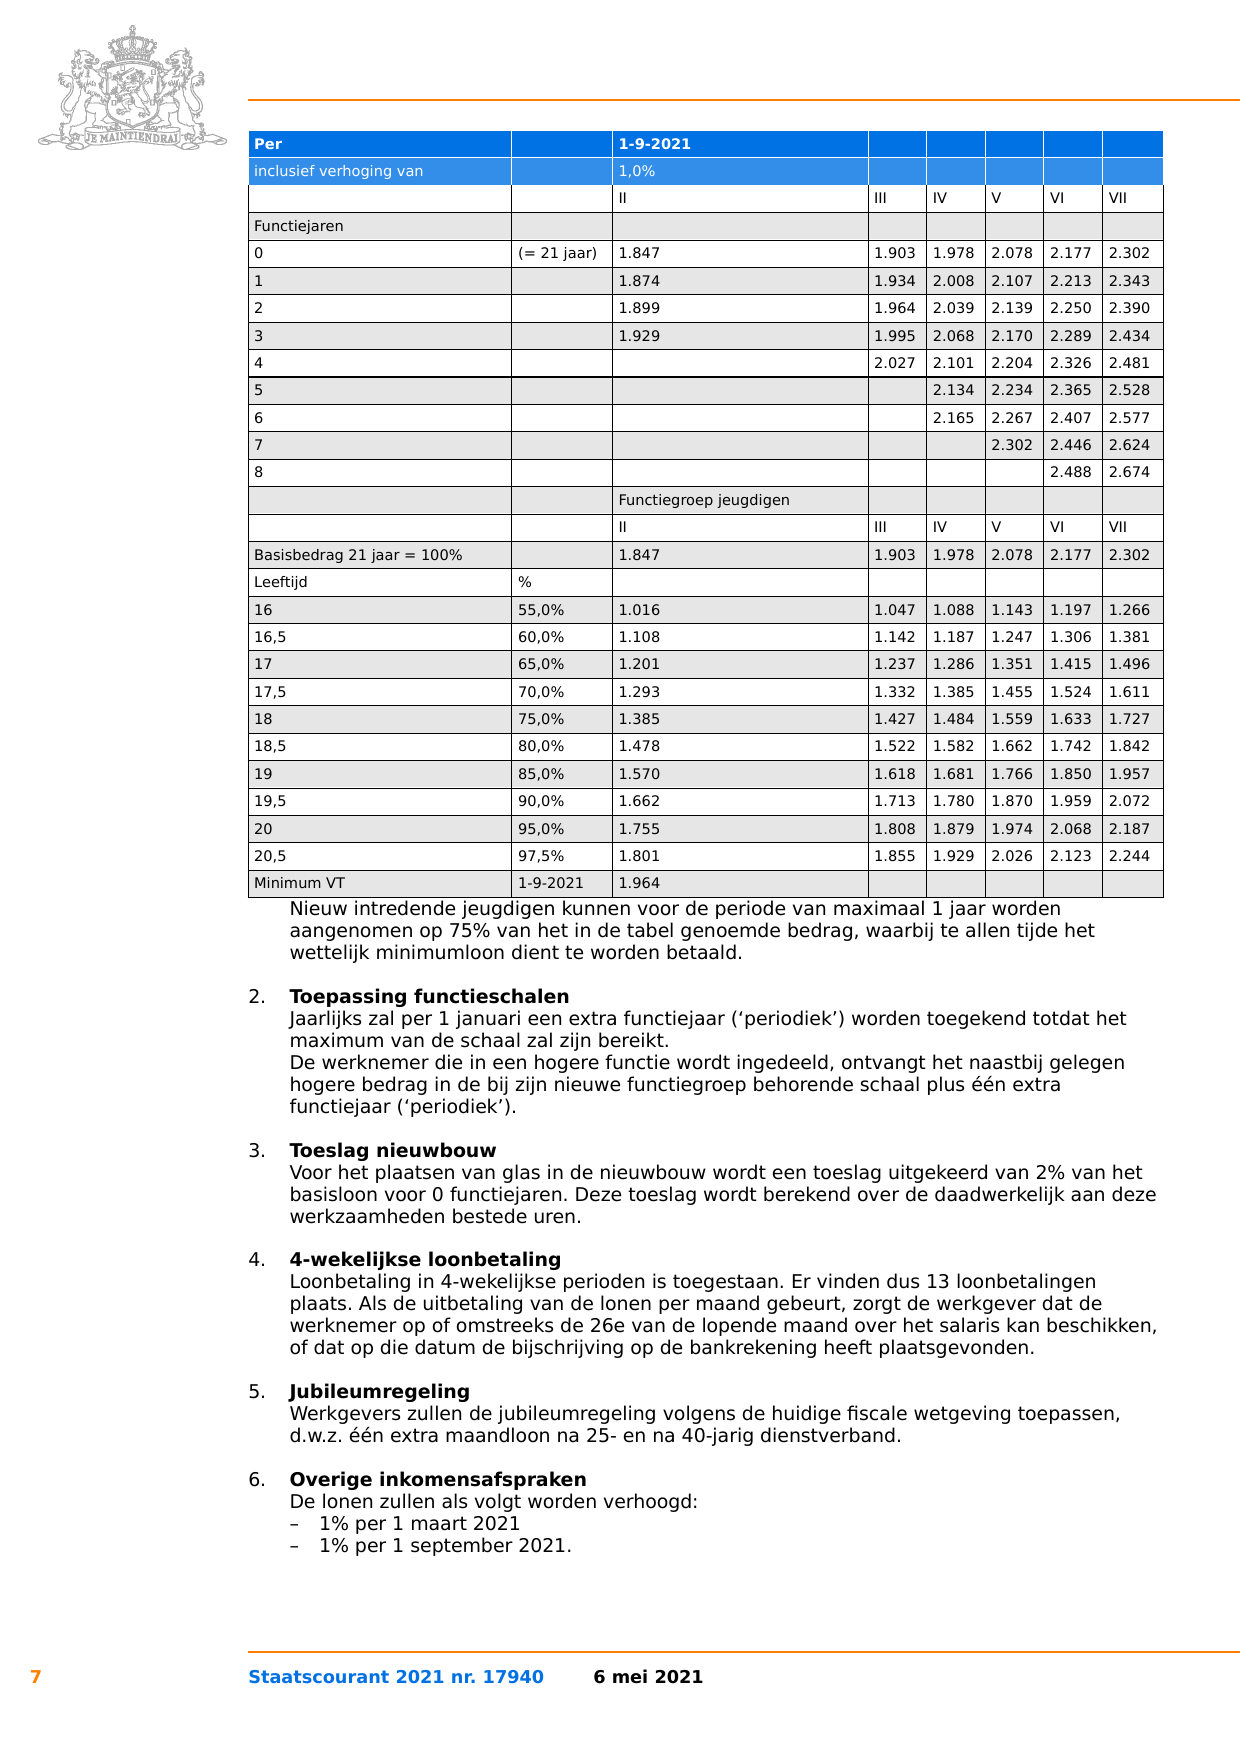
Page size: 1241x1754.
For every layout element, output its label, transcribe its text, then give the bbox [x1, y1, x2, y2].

table_cell 1-9-2021 [512, 871, 612, 897]
table_cell 2.250 [1044, 295, 1102, 322]
table_cell 2.107 [986, 268, 1043, 294]
table_cell 1.957 [1103, 761, 1163, 787]
table_cell 1.978 [927, 241, 985, 267]
table_cell 1.974 [986, 816, 1043, 842]
table_cell 2.481 [1103, 350, 1163, 376]
table_cell 60,0% [512, 624, 612, 650]
table_cell 1.903 [869, 241, 926, 267]
table_cell [869, 460, 926, 486]
table_cell 95,0% [512, 816, 612, 842]
table_cell 2.302 [986, 432, 1043, 459]
table_cell [512, 186, 612, 212]
table_cell [927, 871, 985, 897]
table_cell 1.929 [927, 843, 985, 869]
table_cell 2.407 [1044, 405, 1102, 431]
table_cell 17 [249, 651, 511, 678]
table_cell [249, 186, 511, 212]
table_cell 1.559 [986, 706, 1043, 733]
table_cell [512, 487, 612, 513]
table_cell [613, 350, 868, 376]
table_header [927, 131, 985, 157]
table_cell 1.874 [613, 268, 868, 294]
table_cell VII [1103, 186, 1163, 212]
table_cell 2.101 [927, 350, 985, 376]
table_cell [986, 569, 1043, 596]
table_cell 20,5 [249, 843, 511, 869]
table_cell 8 [249, 460, 511, 486]
table_cell 1.522 [869, 734, 926, 760]
text 2. Toepassing functieschalen [248, 986, 1163, 1008]
table_cell 1.808 [869, 816, 926, 842]
table_header [1044, 131, 1102, 157]
table_cell [986, 460, 1043, 486]
table_cell [1103, 871, 1163, 897]
table_cell 90,0% [512, 789, 612, 815]
table_cell 2.674 [1103, 460, 1163, 486]
table_cell 1.855 [869, 843, 926, 869]
table_cell 2.078 [986, 542, 1043, 568]
table_cell [986, 158, 1043, 185]
table_cell Functiejaren [249, 213, 511, 239]
table_cell [613, 432, 868, 459]
table_cell Functiegroep jeugdigen [613, 487, 868, 513]
table_cell 1.964 [869, 295, 926, 322]
table_cell 1.611 [1103, 679, 1163, 705]
table_cell 1.995 [869, 323, 926, 349]
table_cell [512, 158, 612, 185]
table_cell 1.201 [613, 651, 868, 678]
text 6. Overige inkomensafspraken [248, 1469, 1163, 1491]
table_cell 0 [249, 241, 511, 267]
table_cell 2.577 [1103, 405, 1163, 431]
table_cell [613, 460, 868, 486]
table_cell [512, 542, 612, 568]
table_cell 1.903 [869, 542, 926, 568]
table_cell [869, 158, 926, 185]
table_cell [927, 460, 985, 486]
table_cell 19 [249, 761, 511, 787]
table_cell [869, 405, 926, 431]
table_cell 1.351 [986, 651, 1043, 678]
table_cell 1.633 [1044, 706, 1102, 733]
table_cell 2.488 [1044, 460, 1102, 486]
table_cell 2.390 [1103, 295, 1163, 322]
table_cell 1.247 [986, 624, 1043, 650]
table_cell 1.766 [986, 761, 1043, 787]
table_cell 2.026 [986, 843, 1043, 869]
table_cell [512, 323, 612, 349]
table_cell 2.326 [1044, 350, 1102, 376]
table_cell 1.618 [869, 761, 926, 787]
table_cell 16,5 [249, 624, 511, 650]
table_cell 2.343 [1103, 268, 1163, 294]
table_cell 2.446 [1044, 432, 1102, 459]
table_cell 17,5 [249, 679, 511, 705]
table_cell [512, 350, 612, 376]
table_cell 1.842 [1103, 734, 1163, 760]
table_cell 1.524 [1044, 679, 1102, 705]
table_cell [1103, 487, 1163, 513]
table_cell 1.266 [1103, 597, 1163, 623]
table_cell 3 [249, 323, 511, 349]
table_cell 1.496 [1103, 651, 1163, 678]
table_cell [927, 569, 985, 596]
table_cell 1.727 [1103, 706, 1163, 733]
table_cell 2.624 [1103, 432, 1163, 459]
table_cell 80,0% [512, 734, 612, 760]
table_cell [1103, 158, 1163, 185]
text Jaarlijks zal per 1 januari een extra functiejaar (‘periodiek’) worden toegekend totdat het maximum van de schaal zal zijn bereikt. [289, 1008, 1163, 1052]
table_cell 1 [249, 268, 511, 294]
table_cell Basisbedrag 21 jaar = 100% [249, 542, 511, 568]
table_cell [869, 378, 926, 404]
table_cell [613, 569, 868, 596]
table_cell 2.068 [927, 323, 985, 349]
table_cell 2.123 [1044, 843, 1102, 869]
text De werknemer die in een hogere functie wordt ingedeeld, ontvangt het naastbij gelegen hogere bedrag in de bij zijn nieuwe functiegroep behorende schaal plus één extra functiejaar (‘periodiek’). [289, 1052, 1163, 1118]
table_cell 1.929 [613, 323, 868, 349]
table_cell [249, 515, 511, 541]
table_cell 18 [249, 706, 511, 733]
text Werkgevers zullen de jubileumregeling volgens de huidige fiscale wetgeving toepassen, d.w.z. één extra maandloon na 25- en na 40-jarig dienstverband. [289, 1403, 1163, 1447]
table_cell 20 [249, 816, 511, 842]
table_cell 2.234 [986, 378, 1043, 404]
table_header [986, 131, 1043, 157]
table_cell 19,5 [249, 789, 511, 815]
table_cell [1044, 871, 1102, 897]
table_cell 1.306 [1044, 624, 1102, 650]
table_cell 1.143 [986, 597, 1043, 623]
table_cell [512, 460, 612, 486]
table_cell [512, 515, 612, 541]
table_header Per [249, 131, 511, 157]
table_cell [986, 871, 1043, 897]
table_cell [613, 378, 868, 404]
table_cell 2.165 [927, 405, 985, 431]
table_cell 1.662 [613, 789, 868, 815]
table_cell 1.455 [986, 679, 1043, 705]
table_cell 1.286 [927, 651, 985, 678]
table_header [512, 131, 612, 157]
table_cell II [613, 186, 868, 212]
table_cell [512, 432, 612, 459]
table_cell [613, 405, 868, 431]
table_cell 1.478 [613, 734, 868, 760]
table_cell 2.289 [1044, 323, 1102, 349]
text Voor het plaatsen van glas in de nieuwbouw wordt een toeslag uitgekeerd van 2% van het basisloon voor 0 functiejaren. Deze toeslag wordt berekend over de daadwerkelijk aan deze werkzaamheden bestede uren. [289, 1162, 1163, 1227]
table_cell 1.899 [613, 295, 868, 322]
table_cell [1103, 569, 1163, 596]
table_cell 2.068 [1044, 816, 1102, 842]
table_cell 2.434 [1103, 323, 1163, 349]
table_cell 2.072 [1103, 789, 1163, 815]
text – 1% per 1 maart 2021 [289, 1513, 1163, 1535]
table_cell 1.780 [927, 789, 985, 815]
picture [38, 25, 227, 150]
table_header [1103, 131, 1163, 157]
table_cell 1.934 [869, 268, 926, 294]
table_cell [1044, 487, 1102, 513]
table_cell [986, 487, 1043, 513]
table_cell 2.134 [927, 378, 985, 404]
table_cell 2.008 [927, 268, 985, 294]
table_cell 2.170 [986, 323, 1043, 349]
text Loonbetaling in 4-wekelijkse perioden is toegestaan. Er vinden dus 13 loonbetalingen plaats. Als de uitbetaling van de lonen per maand gebeurt, zorgt de werkgever dat de werknemer op of omstreeks de 26e van de lopende maand over het salaris kan beschikken, of dat op die datum de bijschrijving op de bankrekening heeft plaatsgevonden. [289, 1271, 1163, 1359]
table_cell % [512, 569, 612, 596]
table_cell [613, 213, 868, 239]
table_cell 2.267 [986, 405, 1043, 431]
table_cell 16 [249, 597, 511, 623]
table_cell 1.187 [927, 624, 985, 650]
table_cell 97,5% [512, 843, 612, 869]
table_cell 1.801 [613, 843, 868, 869]
table_cell 2.204 [986, 350, 1043, 376]
table_cell 75,0% [512, 706, 612, 733]
table_cell [512, 295, 612, 322]
table_cell 1.332 [869, 679, 926, 705]
table_cell [512, 213, 612, 239]
table_cell 1.959 [1044, 789, 1102, 815]
table_cell 2.302 [1103, 241, 1163, 267]
table_cell 1.197 [1044, 597, 1102, 623]
table_cell 2 [249, 295, 511, 322]
table_cell [512, 378, 612, 404]
table_cell 4 [249, 350, 511, 376]
table_cell 2.027 [869, 350, 926, 376]
table_cell 1.385 [613, 706, 868, 733]
table_cell 1.385 [927, 679, 985, 705]
table_cell 1.850 [1044, 761, 1102, 787]
table_cell 65,0% [512, 651, 612, 678]
text De lonen zullen als volgt worden verhoogd: [289, 1491, 1163, 1513]
table_cell 2.244 [1103, 843, 1163, 869]
table_cell 1.047 [869, 597, 926, 623]
table_cell 1.016 [613, 597, 868, 623]
table_cell 2.302 [1103, 542, 1163, 568]
table_cell [986, 213, 1043, 239]
table_cell 55,0% [512, 597, 612, 623]
table_cell [512, 268, 612, 294]
table_cell 1.570 [613, 761, 868, 787]
table_cell 2.213 [1044, 268, 1102, 294]
table_cell 1.742 [1044, 734, 1102, 760]
table_cell V [986, 515, 1043, 541]
table_cell 2.177 [1044, 241, 1102, 267]
table_cell 2.177 [1044, 542, 1102, 568]
table_cell [869, 213, 926, 239]
table_cell 1.293 [613, 679, 868, 705]
table_cell [512, 405, 612, 431]
text – 1% per 1 september 2021. [289, 1535, 1163, 1557]
table_cell VI [1044, 186, 1102, 212]
table_cell 1,0% [613, 158, 868, 185]
table_cell [927, 487, 985, 513]
table_cell 1.847 [613, 241, 868, 267]
text Nieuw intredende jeugdigen kunnen voor de periode van maximaal 1 jaar worden aangenomen op 75% van het in de tabel genoemde bedrag, waarbij te allen tijde het wettelijk minimumloon dient te worden betaald. [289, 898, 1163, 964]
table_cell 1.662 [986, 734, 1043, 760]
table_cell 1.427 [869, 706, 926, 733]
table_cell 7 [249, 432, 511, 459]
table_cell Leeftijd [249, 569, 511, 596]
text 4. 4-wekelijkse loonbetaling [248, 1249, 1163, 1271]
table_cell [249, 487, 511, 513]
table_cell 1.681 [927, 761, 985, 787]
table_header 1-9-2021 [613, 131, 868, 157]
table_cell [869, 569, 926, 596]
table_cell IV [927, 515, 985, 541]
table_cell (= 21 jaar) [512, 241, 612, 267]
table_cell 1.870 [986, 789, 1043, 815]
table_cell 1.582 [927, 734, 985, 760]
table_cell II [613, 515, 868, 541]
table_header [869, 131, 926, 157]
table_cell [927, 432, 985, 459]
table_cell V [986, 186, 1043, 212]
table_cell VI [1044, 515, 1102, 541]
table_cell 2.139 [986, 295, 1043, 322]
table_cell 2.187 [1103, 816, 1163, 842]
table_cell III [869, 515, 926, 541]
table_cell [1044, 158, 1102, 185]
table_cell 1.415 [1044, 651, 1102, 678]
table_cell 1.755 [613, 816, 868, 842]
table_cell 1.484 [927, 706, 985, 733]
table_cell 1.713 [869, 789, 926, 815]
table_cell 1.978 [927, 542, 985, 568]
table_cell [869, 432, 926, 459]
table_cell 1.879 [927, 816, 985, 842]
table_cell VII [1103, 515, 1163, 541]
table_cell [869, 871, 926, 897]
text 5. Jubileumregeling [248, 1381, 1163, 1403]
table_cell 85,0% [512, 761, 612, 787]
table_cell [869, 487, 926, 513]
table_cell 2.078 [986, 241, 1043, 267]
table_cell 2.365 [1044, 378, 1102, 404]
table_cell [1103, 213, 1163, 239]
table_cell [1044, 213, 1102, 239]
table_cell 2.528 [1103, 378, 1163, 404]
table_cell 1.108 [613, 624, 868, 650]
table_cell 1.964 [613, 871, 868, 897]
table_cell inclusief verhoging van [249, 158, 511, 185]
table_cell 1.381 [1103, 624, 1163, 650]
table_cell 1.088 [927, 597, 985, 623]
table_cell 18,5 [249, 734, 511, 760]
table_cell IV [927, 186, 985, 212]
table_cell 5 [249, 378, 511, 404]
table_cell 1.142 [869, 624, 926, 650]
table_cell [1044, 569, 1102, 596]
table_cell 2.039 [927, 295, 985, 322]
table_cell 1.847 [613, 542, 868, 568]
table_cell [927, 158, 985, 185]
table_cell III [869, 186, 926, 212]
table_cell 1.237 [869, 651, 926, 678]
table_cell Minimum VT [249, 871, 511, 897]
table_cell 70,0% [512, 679, 612, 705]
text 3. Toeslag nieuwbouw [248, 1139, 1163, 1162]
table_cell [927, 213, 985, 239]
table_cell 6 [249, 405, 511, 431]
